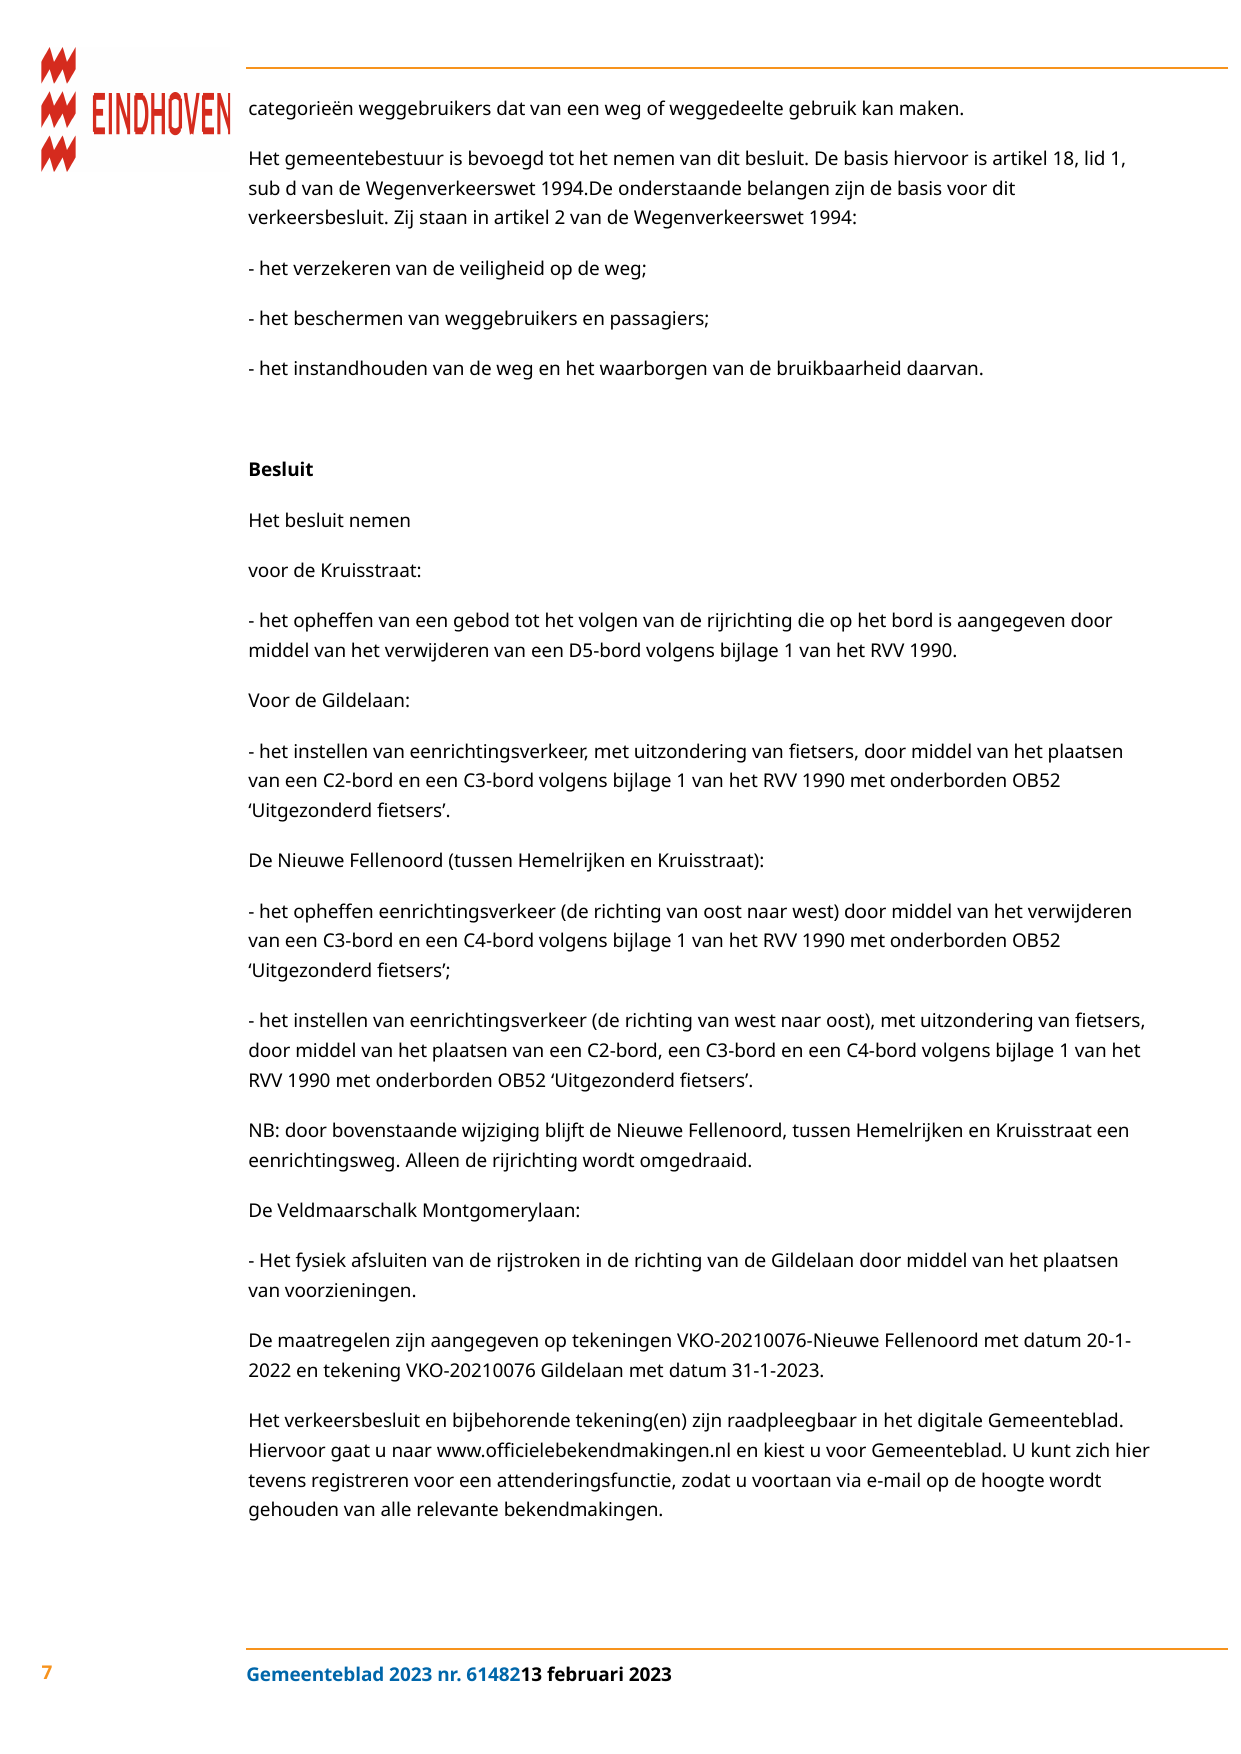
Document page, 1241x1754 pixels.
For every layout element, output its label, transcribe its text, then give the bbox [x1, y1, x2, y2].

text De Veldmaarschalk Montgomerylaan: [248, 1197, 1152, 1223]
text voor de Kruisstraat: [248, 557, 1152, 583]
text Het gemeentebestuur is bevoegd tot het nemen van dit besluit. De basis hiervoor is artikel 18, lid 1, sub d van de Wegenverkeerswet 1994.De onderstaande belangen zijn de basis voor dit verkeersbesluit. Zij staan in artikel 2 van de Wegenverkeerswet 1994: [248, 145, 1152, 230]
text - het instandhouden van de weg en het waarborgen van de bruikbaarheid daarvan. [248, 356, 1152, 381]
text - het instellen van eenrichtingsverkeer (de richting van west naar oost), met uitzondering van fietsers, door middel van het plaatsen van een C2-bord, een C3-bord en een C4-bord volgens bijlage 1 van het RVV 1990 met onderborden OB52 ‘Uitgezonderd fietsers’. [248, 1008, 1152, 1093]
text De Nieuwe Fellenoord (tussen Hemelrijken en Kruisstraat): [248, 848, 1152, 873]
picture [41, 47, 231, 172]
text - het beschermen van weggebruikers en passagiers; [248, 305, 1152, 331]
text - het verzekeren van de veiligheid op de weg; [248, 255, 1152, 281]
text - het instellen van eenrichtingsverkeer, met uitzondering van fietsers, door middel van het plaatsen van een C2-bord en een C3-bord volgens bijlage 1 van het RVV 1990 met onderborden OB52 ‘Uitgezonderd fietsers’. [248, 738, 1152, 823]
text Voor de Gildelaan: [248, 688, 1152, 713]
text Het verkeersbesluit en bijbehorende tekening(en) zijn raadpleegbaar in het digitale Gemeenteblad. Hiervoor gaat u naar www.officielebekendmakingen.nl en kiest u voor Gemeenteblad. U kunt zich hier tevens registreren voor een attenderingsfunctie, zodat u voortaan via e-mail op de hoogte wordt gehouden van alle relevante bekendmakingen. [248, 1408, 1152, 1522]
text categorieën weggebruikers dat van een weg of weggedeelte gebruik kan maken. [248, 95, 1152, 121]
text Besluit [248, 456, 1152, 482]
text - het opheffen eenrichtingsverkeer (de richting van oost naar west) door middel van het verwijderen van een C3-bord en een C4-bord volgens bijlage 1 van het RVV 1990 met onderborden OB52 ‘Uitgezonderd fietsers’; [248, 898, 1152, 983]
text De maatregelen zijn aangegeven op tekeningen VKO-20210076-Nieuwe Fellenoord met datum 20-1-2022 en tekening VKO-20210076 Gildelaan met datum 31-1-2023. [248, 1328, 1152, 1383]
text - het opheffen van een gebod tot het volgen van de rijrichting die op het bord is aangegeven door middel van het verwijderen van een D5-bord volgens bijlage 1 van het RVV 1990. [248, 608, 1152, 663]
text Het besluit nemen [248, 507, 1152, 533]
text NB: door bovenstaande wijziging blijft de Nieuwe Fellenoord, tussen Hemelrijken en Kruisstraat een eenrichtingsweg. Alleen de rijrichting wordt omgedraaid. [248, 1117, 1152, 1173]
text - Het fysiek afsluiten van de rijstroken in de richting van de Gildelaan door middel van het plaatsen van voorzieningen. [248, 1248, 1152, 1303]
